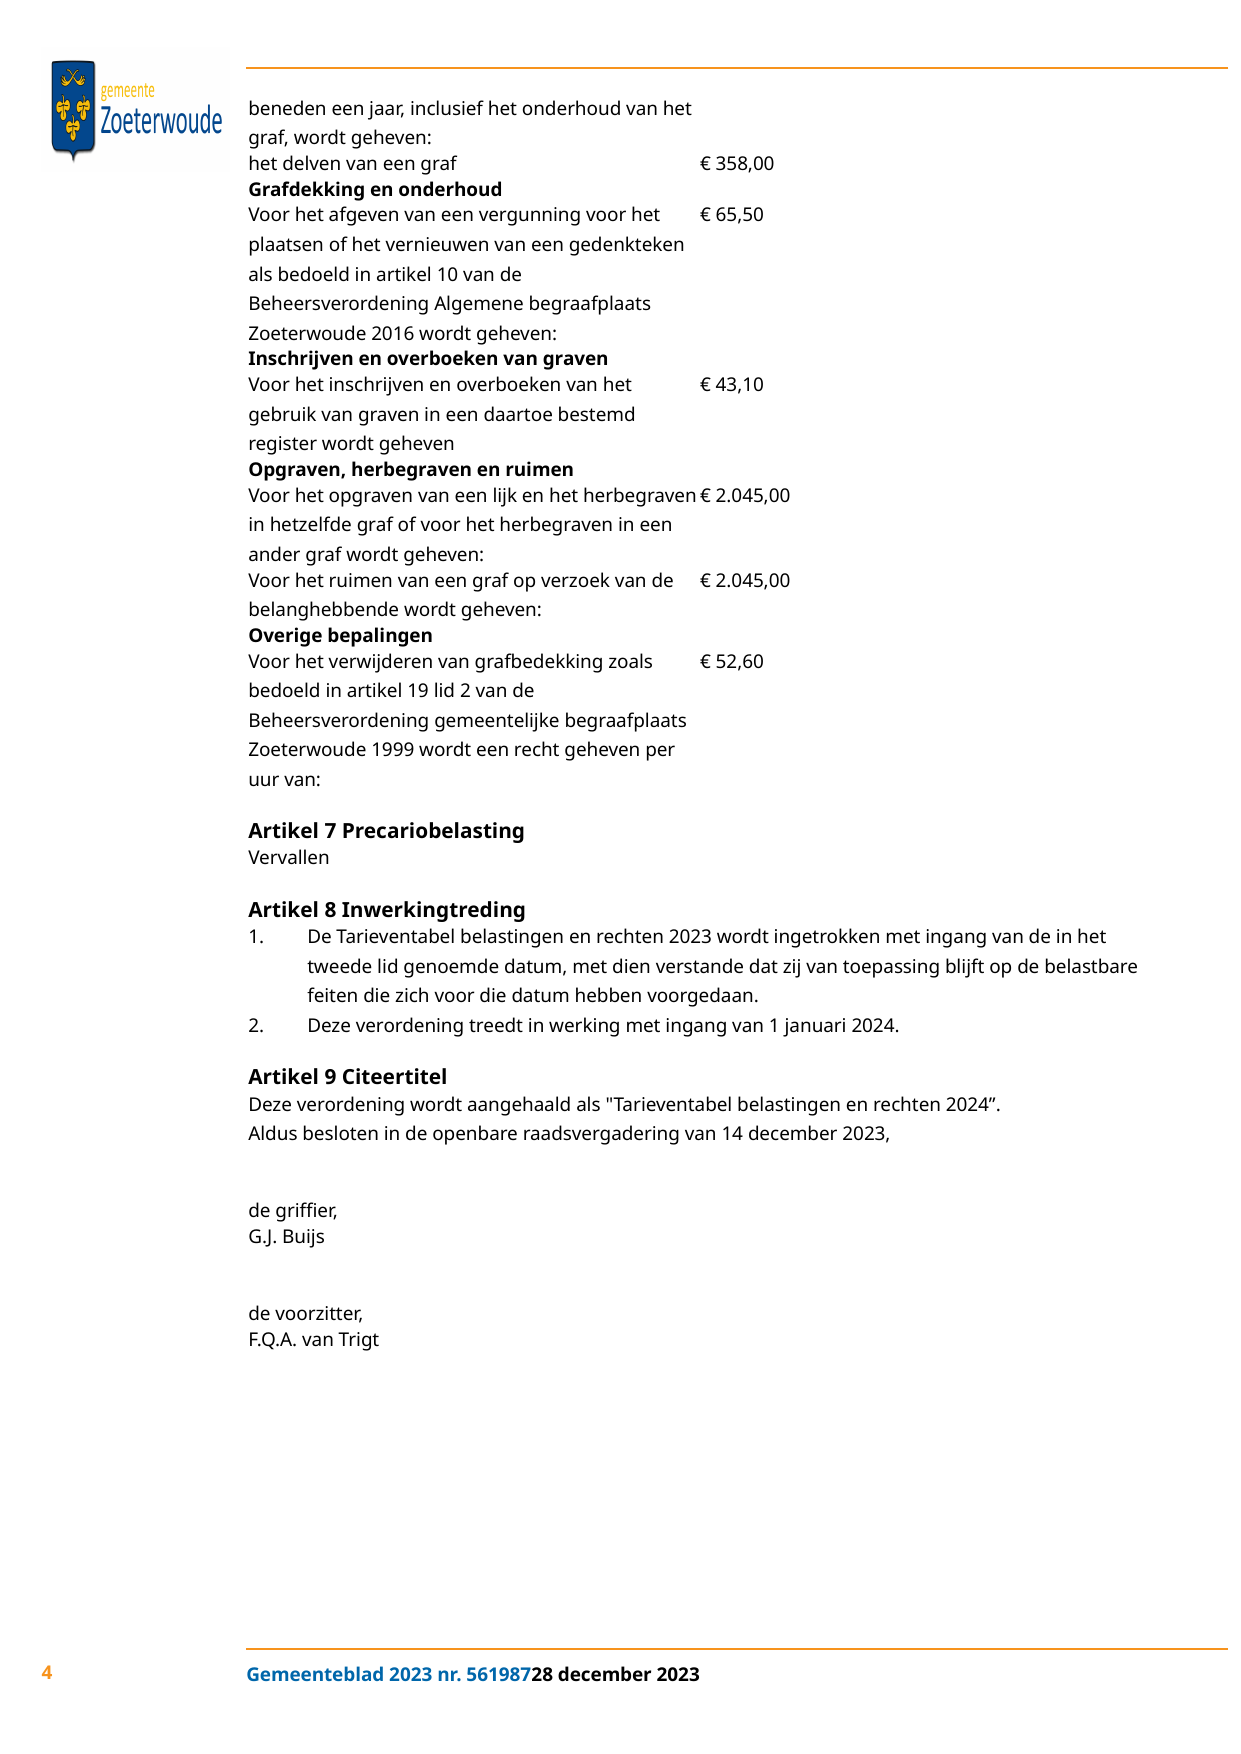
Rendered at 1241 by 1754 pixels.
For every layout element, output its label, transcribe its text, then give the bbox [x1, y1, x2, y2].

text F.Q.A. van Trigt [248, 1326, 1152, 1352]
text de voorzitter, [248, 1301, 1152, 1326]
table_cell Grafdekking en onderhoud [248, 176, 700, 202]
text Artikel 8 Inwerkingtreding [248, 895, 1152, 923]
table_cell Voor het ruimen van een graf op verzoek van de belanghebbende wordt geheven: [248, 567, 700, 622]
table_cell € 43,10 [700, 371, 1152, 456]
table_cell Voor het afgeven van een vergunning voor het plaatsen of het vernieuwen van een gedenkteken als bedoeld in artikel 10 van de Beheersverordening Algemene begraafplaats Zoeterwoude 2016 wordt geheven: [248, 202, 700, 346]
table_cell Voor het inschrijven en overboeken van het gebruik van graven in een daartoe bestemd register wordt geheven [248, 371, 700, 456]
table_cell [700, 95, 1152, 150]
table_cell [700, 456, 1152, 482]
text Aldus besloten in de openbare raadsvergadering van 14 december 2023, [248, 1121, 1152, 1146]
table_cell € 2.045,00 [700, 567, 1152, 622]
list De Tarieventabel belastingen en rechten 2023 wordt ingetrokken met ingang van de in het tweede lid genoemde datum, met dien verstande dat zij van toepassing blijft op de belastbare feiten die zich voor die datum hebben voorgedaan. [248, 923, 1152, 1008]
table_cell Voor het verwijderen van grafbedekking zoals bedoeld in artikel 19 lid 2 van de Beheersverordening gemeentelijke begraafplaats Zoeterwoude 1999 wordt een recht geheven per uur van: [248, 648, 700, 792]
table_cell Overige bepalingen [248, 622, 700, 648]
text Artikel 7 Precariobelasting [248, 816, 1152, 844]
table_cell € 358,00 [700, 150, 1152, 176]
table_cell [700, 176, 1152, 202]
picture [41, 47, 231, 172]
table_cell Voor het opgraven van een lijk en het herbegraven in hetzelfde graf of voor het herbegraven in een ander graf wordt geheven: [248, 482, 700, 567]
text Deze verordening wordt aangehaald als "Tarieventabel belastingen en rechten 2024”. [248, 1091, 1152, 1117]
text Vervallen [248, 844, 1152, 870]
table_cell € 65,50 [700, 202, 1152, 346]
table_cell [700, 346, 1152, 371]
table_cell het delven van een graf [248, 150, 700, 176]
text G.J. Buijs [248, 1223, 1152, 1249]
table_cell € 52,60 [700, 648, 1152, 792]
table_cell Opgraven, herbegraven en ruimen [248, 456, 700, 482]
text de griffier, [248, 1198, 1152, 1223]
table_cell [700, 622, 1152, 648]
list Deze verordening treedt in werking met ingang van 1 januari 2024. [248, 1012, 1152, 1038]
table_cell Inschrijven en overboeken van graven [248, 346, 700, 371]
text Artikel 9 Citeertitel [248, 1062, 1152, 1091]
table_cell € 2.045,00 [700, 482, 1152, 567]
table_cell beneden een jaar, inclusief het onderhoud van het graf, wordt geheven: [248, 95, 700, 150]
